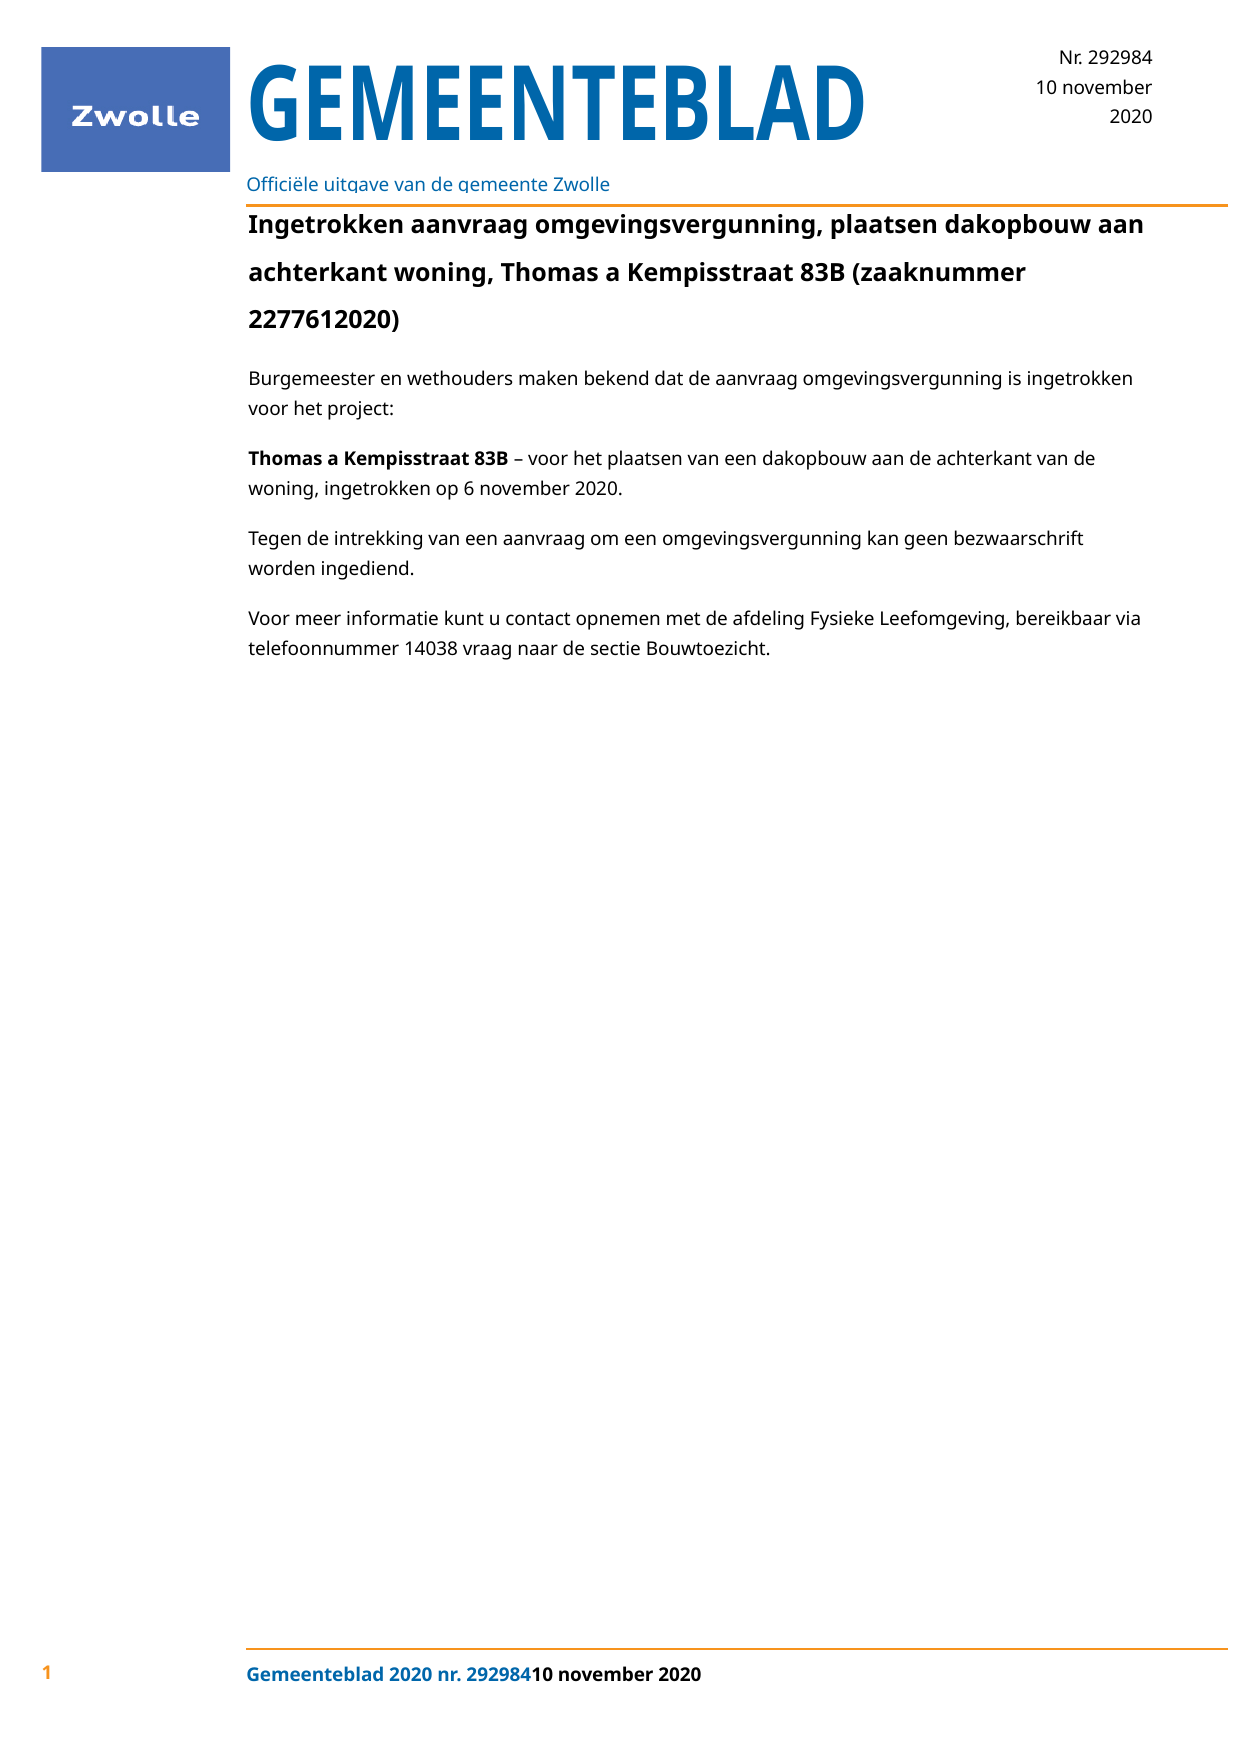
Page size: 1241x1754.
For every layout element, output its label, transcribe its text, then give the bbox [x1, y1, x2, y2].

text Thomas a Kempisstraat 83B – voor het plaatsen van een dakopbouw aan de achterkant van de woning, ingetrokken op 6 november 2020. [248, 446, 1152, 501]
text Burgemeester en wethouders maken bekend dat de aanvraag omgevingsvergunning is ingetrokken voor het project: [248, 366, 1152, 421]
text Tegen de intrekking van een aanvraag om een omgevingsvergunning kan geen bezwaarschrift worden ingediend. [248, 526, 1152, 581]
picture [41, 47, 231, 172]
text Ingetrokken aanvraag omgevingsvergunning, plaatsen dakopbouw aan achterkant woning, Thomas a Kempisstraat 83B (zaaknummer 2277612020) [248, 207, 1152, 336]
text Voor meer informatie kunt u contact opnemen met de afdeling Fysieke Leefomgeving, bereikbaar via telefoonnummer 14038 vraag naar de sectie Bouwtoezicht. [248, 606, 1152, 661]
